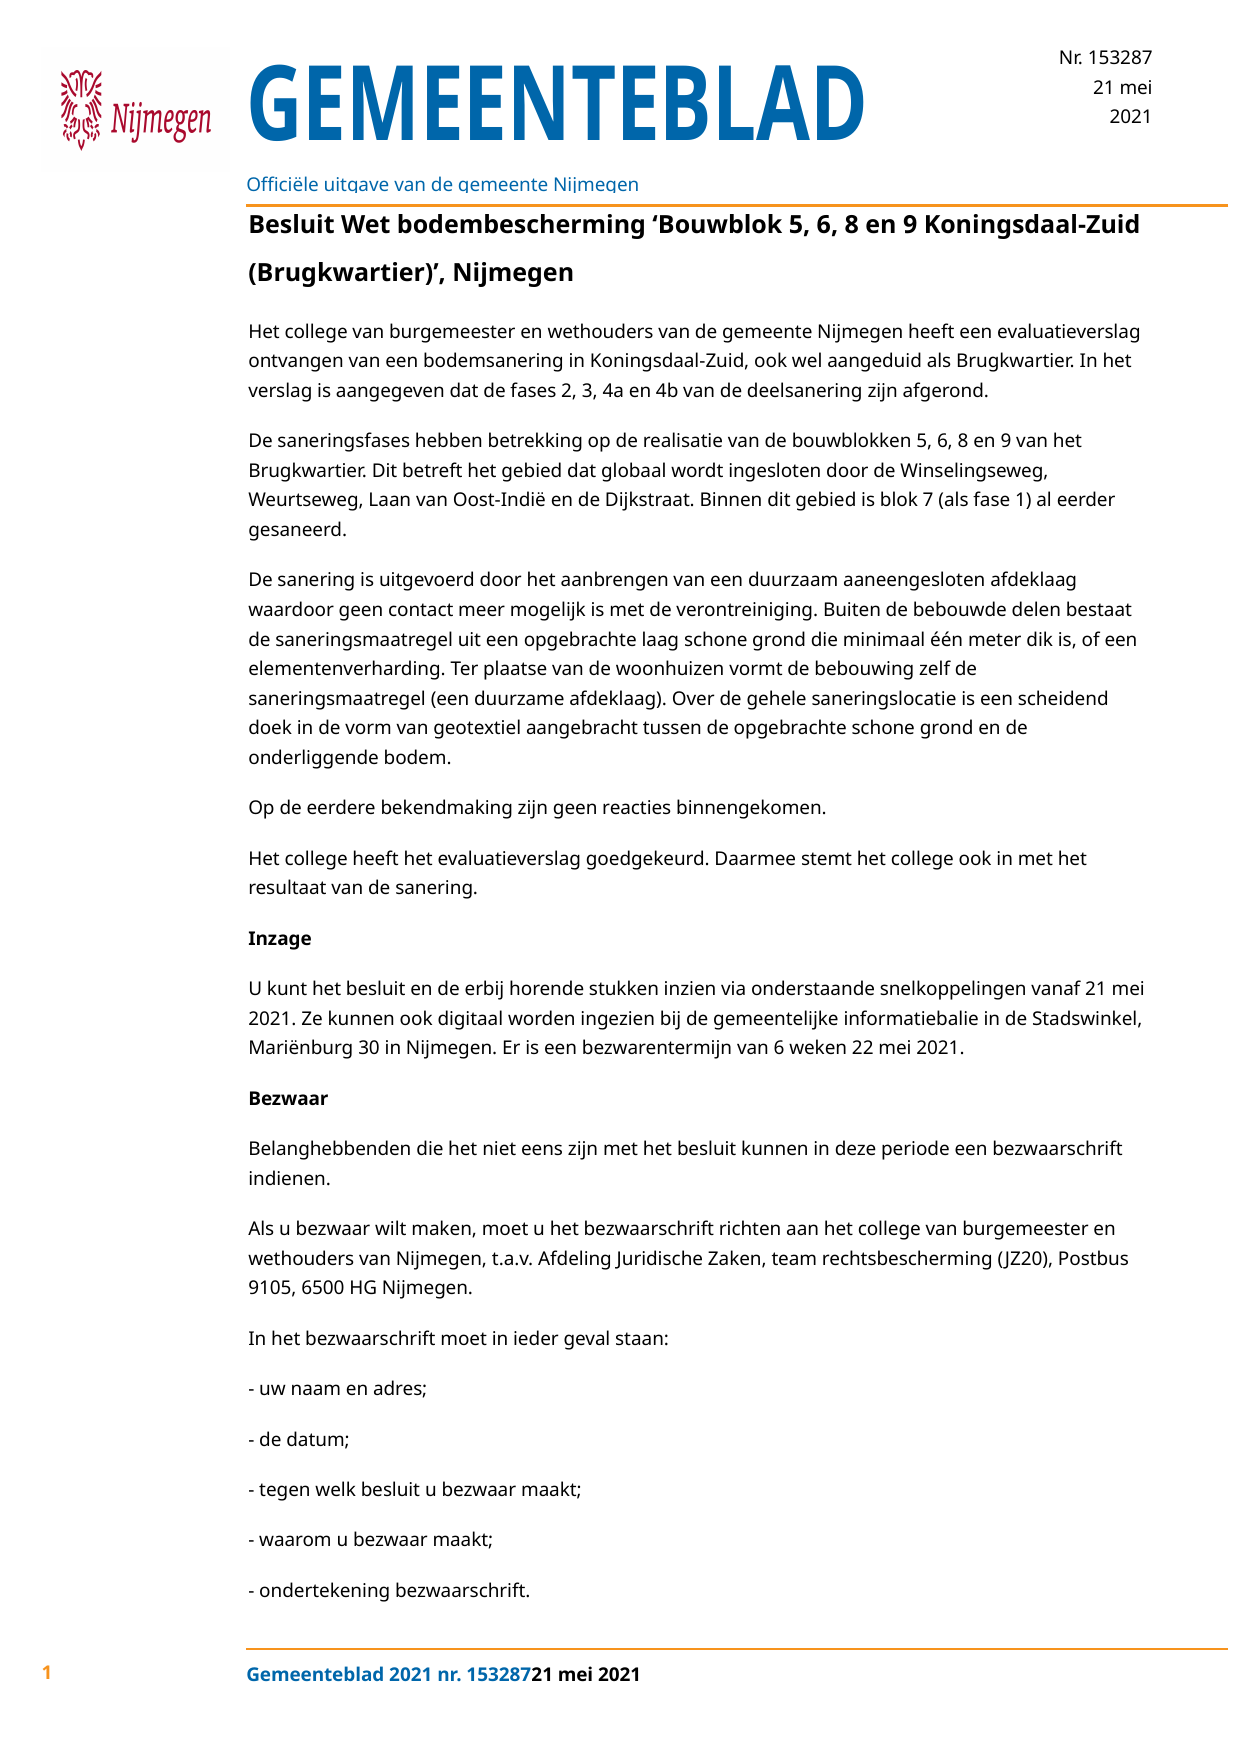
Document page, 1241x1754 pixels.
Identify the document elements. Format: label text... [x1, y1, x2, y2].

text - de datum; [248, 1426, 1152, 1452]
text Op de eerdere bekendmaking zijn geen reacties binnengekomen. [248, 794, 1152, 820]
text De saneringsfases hebben betrekking op de realisatie van de bouwblokken 5, 6, 8 en 9 van het Brugkwartier. Dit betreft het gebied dat globaal wordt ingesloten door de Winselingseweg, Weurtseweg, Laan van Oost-Indië en de Dijkstraat. Binnen dit gebied is blok 7 (als fase 1) al eerder gesaneerd. [248, 427, 1152, 542]
text - tegen welk besluit u bezwaar maakt; [248, 1476, 1152, 1502]
text - waarom u bezwaar maakt; [248, 1527, 1152, 1552]
text Bezwaar [248, 1085, 1152, 1111]
text - uw naam en adres; [248, 1375, 1152, 1401]
text In het bezwaarschrift moet in ieder geval staan: [248, 1325, 1152, 1351]
text - ondertekening bezwaarschrift. [248, 1577, 1152, 1603]
text Inzage [248, 925, 1152, 951]
text Het college heeft het evaluatieverslag goedgekeurd. Daarmee stemt het college ook in met het resultaat van de sanering. [248, 845, 1152, 900]
text Besluit Wet bodembescherming ‘Bouwblok 5, 6, 8 en 9 Koningsdaal-Zuid (Brugkwartier)’, Nijmegen [248, 207, 1152, 288]
text U kunt het besluit en de erbij horende stukken inzien via onderstaande snelkoppelingen vanaf 21 mei 2021. Ze kunnen ook digitaal worden ingezien bij de gemeentelijke informatiebalie in de Stadswinkel, Mariënburg 30 in Nijmegen. Er is een bezwarentermijn van 6 weken 22 mei 2021. [248, 975, 1152, 1060]
text De sanering is uitgevoerd door het aanbrengen van een duurzaam aaneengesloten afdeklaag waardoor geen contact meer mogelijk is met de verontreiniging. Buiten de bebouwde delen bestaat de saneringsmaatregel uit een opgebrachte laag schone grond die minimaal één meter dik is, of een elementenverharding. Ter plaatse van de woonhuizen vormt de bebouwing zelf de saneringsmaatregel (een duurzame afdeklaag). Over de gehele saneringslocatie is een scheidend doek in de vorm van geotextiel aangebracht tussen de opgebrachte schone grond en de onderliggende bodem. [248, 567, 1152, 770]
picture [41, 47, 231, 172]
text Belanghebbenden die het niet eens zijn met het besluit kunnen in deze periode een bezwaarschrift indienen. [248, 1135, 1152, 1191]
text Het college van burgemeester en wethouders van de gemeente Nijmegen heeft een evaluatieverslag ontvangen van een bodemsanering in Koningsdaal-Zuid, ook wel aangeduid als Brugkwartier. In het verslag is aangegeven dat de fases 2, 3, 4a en 4b van de deelsanering zijn afgerond. [248, 318, 1152, 403]
text Als u bezwaar wilt maken, moet u het bezwaarschrift richten aan het college van burgemeester en wethouders van Nijmegen, t.a.v. Afdeling Juridische Zaken, team rechtsbescherming (JZ20), Postbus 9105, 6500 HG Nijmegen. [248, 1215, 1152, 1300]
